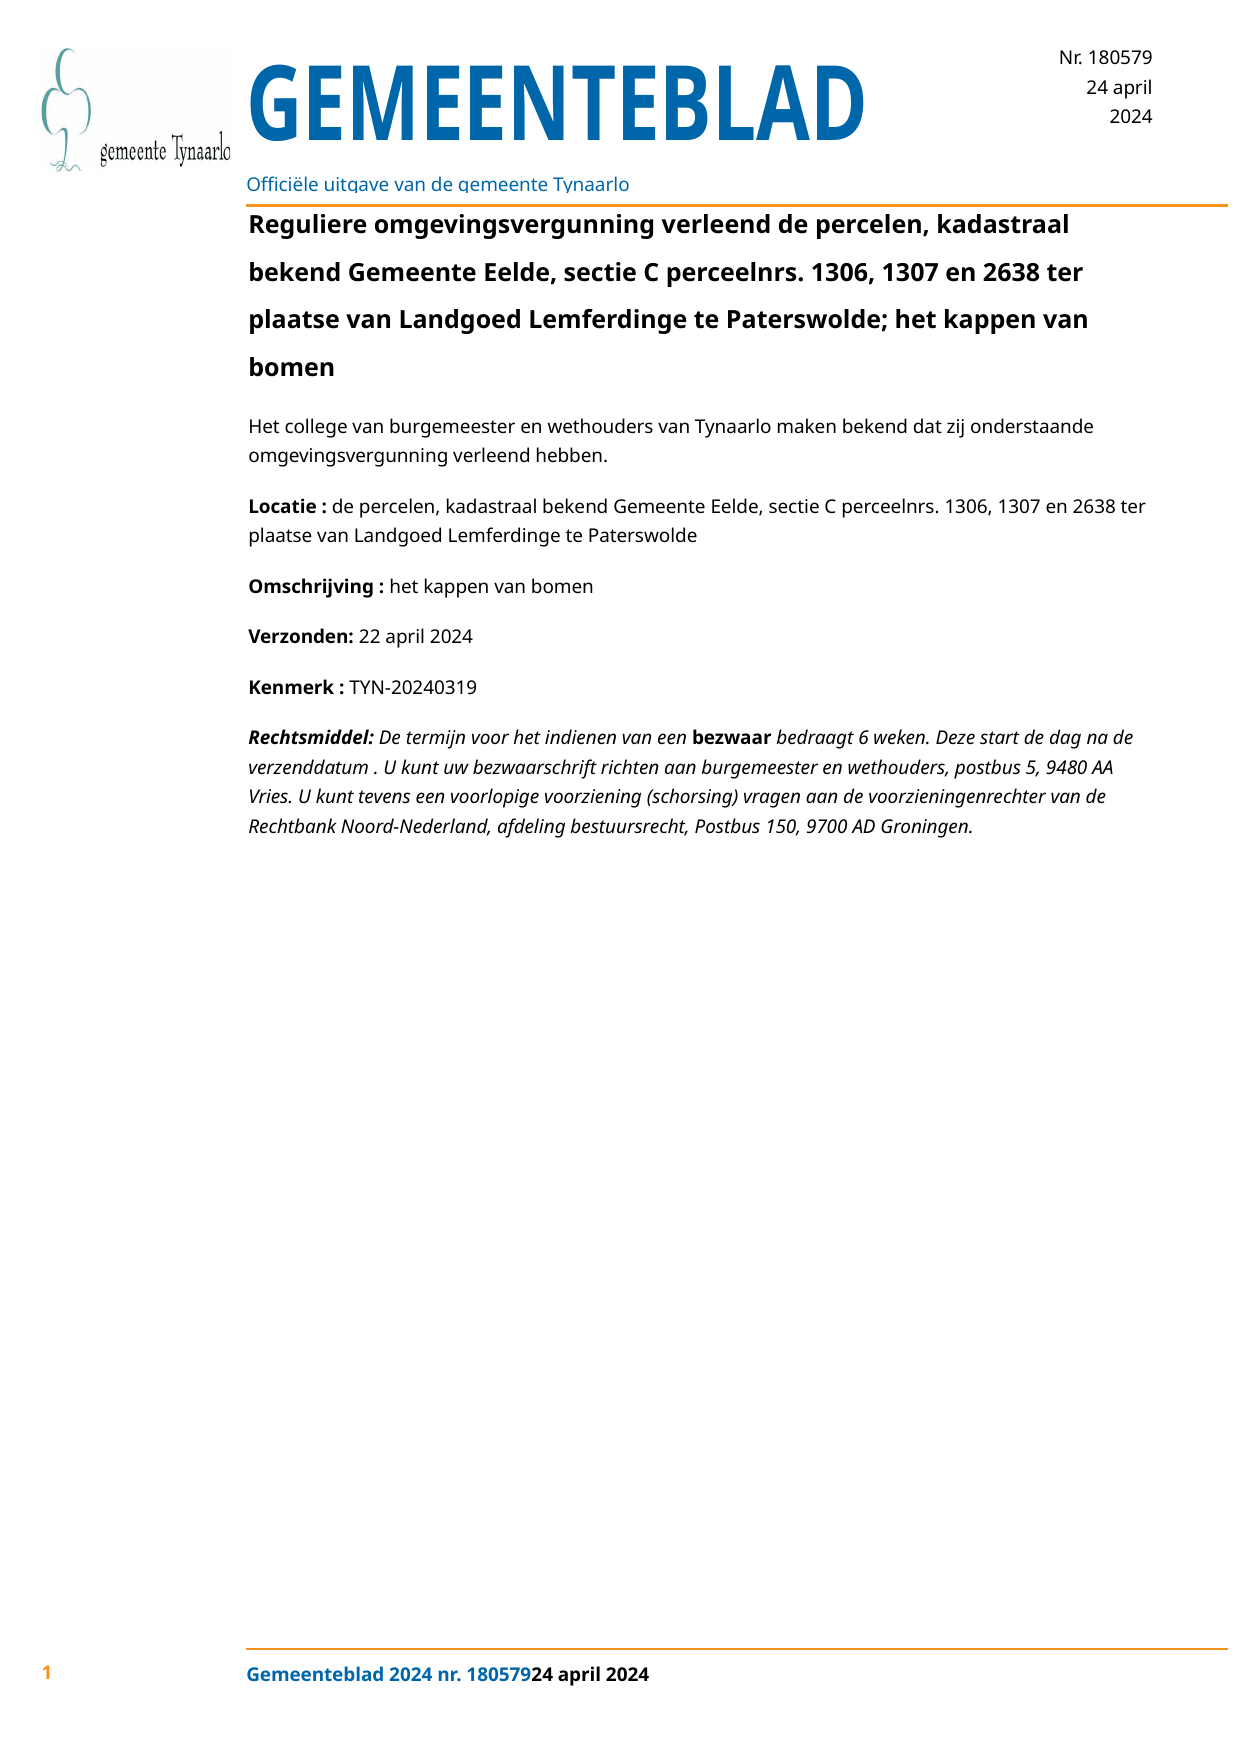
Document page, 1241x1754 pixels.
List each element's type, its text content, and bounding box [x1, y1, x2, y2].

text Locatie : de percelen, kadastraal bekend Gemeente Eelde, sectie C perceelnrs. 1306, 1307 en 2638 ter plaatse van Landgoed Lemferdinge te Paterswolde [248, 493, 1152, 548]
text Omschrijving : het kappen van bomen [248, 573, 1152, 599]
text Rechtsmiddel: De termijn voor het indienen van een bezwaar bedraagt 6 weken. Deze start de dag na de verzenddatum . U kunt uw bezwaarschrift richten aan burgemeester en wethouders, postbus 5, 9480 AA Vries. U kunt tevens een voorlopige voorziening (schorsing) vragen aan de voorzieningenrechter van de Rechtbank Noord-Nederland, afdeling bestuursrecht, Postbus 150, 9700 AD Groningen. [248, 724, 1152, 839]
text Kenmerk : TYN-20240319 [248, 674, 1152, 700]
text Reguliere omgevingsvergunning verleend de percelen, kadastraal bekend Gemeente Eelde, sectie C perceelnrs. 1306, 1307 en 2638 ter plaatse van Landgoed Lemferdinge te Paterswolde; het kappen van bomen [248, 207, 1152, 384]
text Verzonden: 22 april 2024 [248, 623, 1152, 649]
picture [41, 47, 231, 172]
text Het college van burgemeester en wethouders van Tynaarlo maken bekend dat zij onderstaande omgevingsvergunning verleend hebben. [248, 413, 1152, 468]
